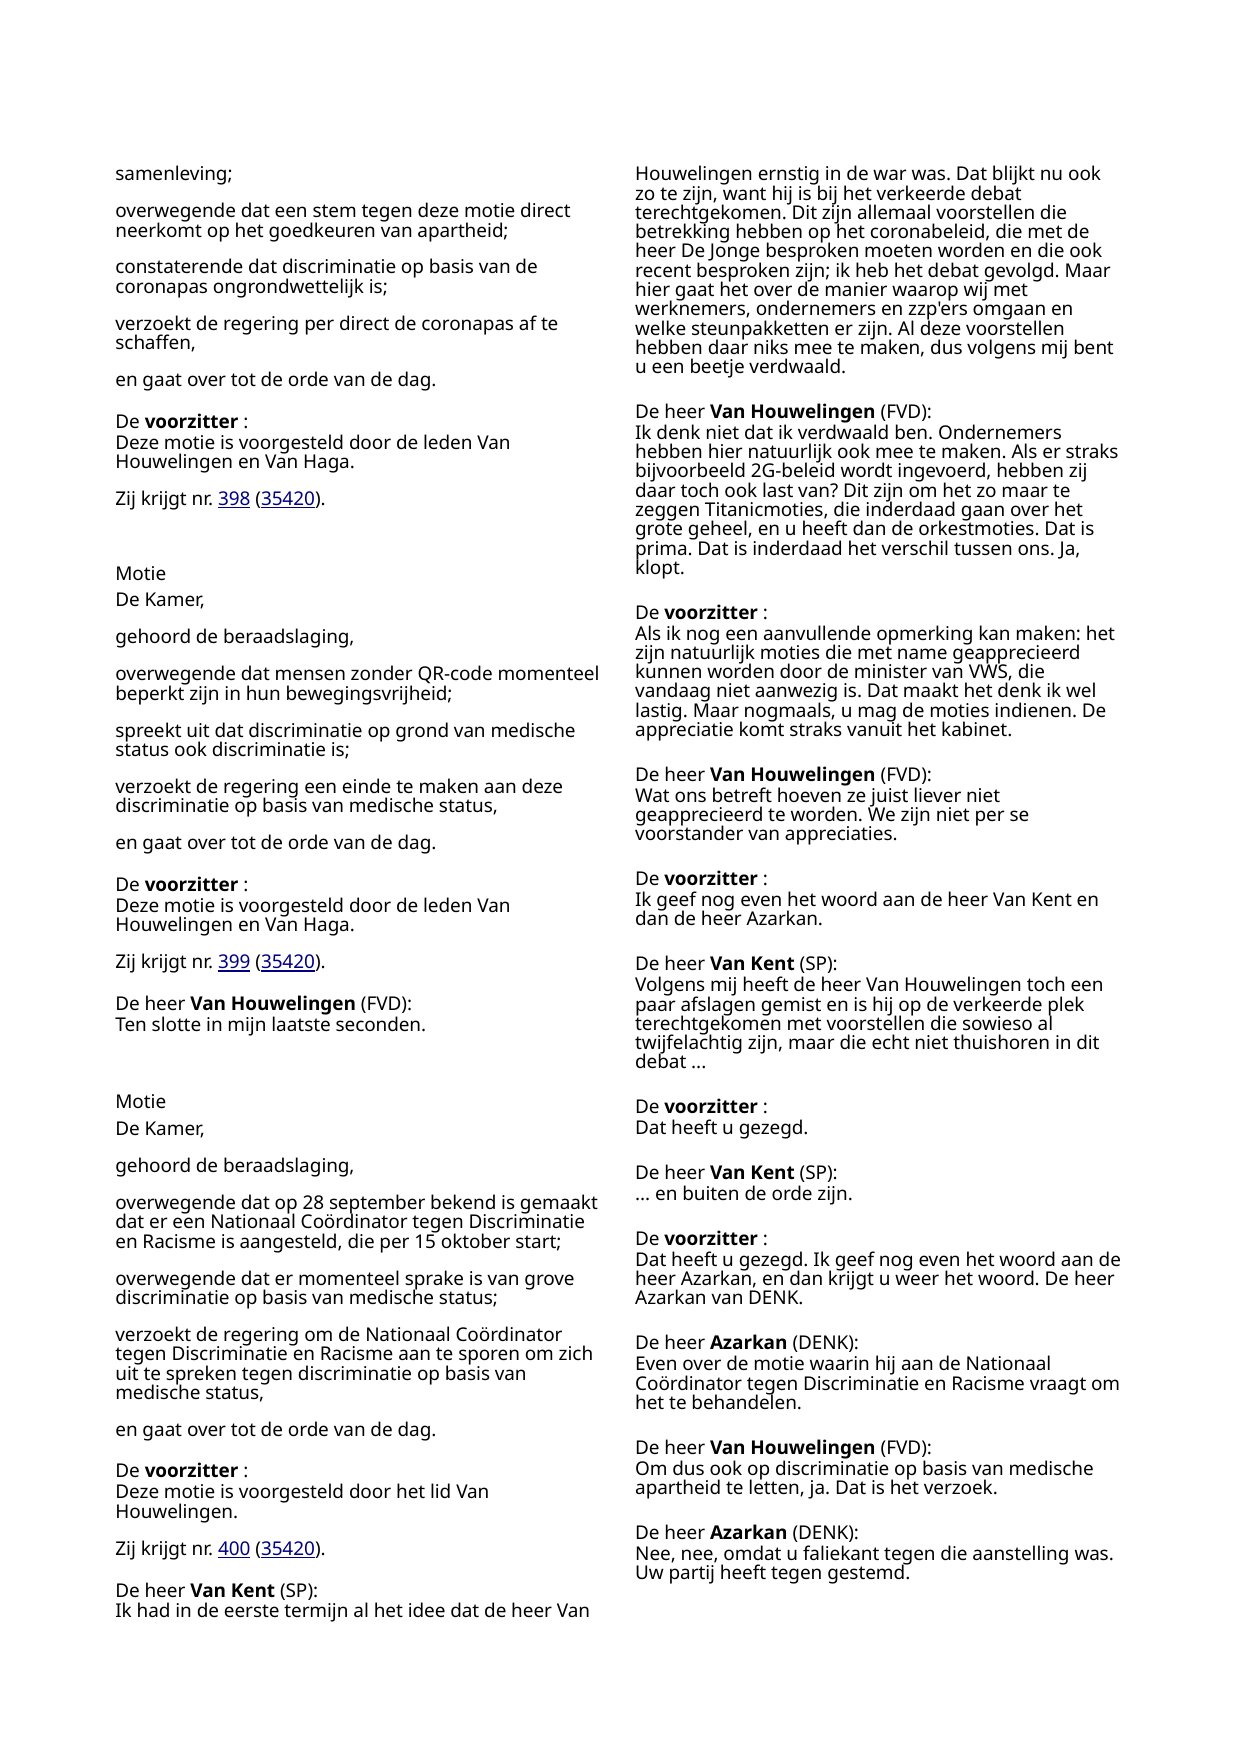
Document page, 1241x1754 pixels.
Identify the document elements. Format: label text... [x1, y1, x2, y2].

text Deze motie is voorgesteld door het lid Van Houwelingen. [115, 1483, 605, 1522]
text De heer Van Kent (SP): [115, 1577, 605, 1602]
text De voorzitter : [635, 1225, 1125, 1251]
text Ik geef nog even het woord aan de heer Van Kent en dan de heer Azarkan. [635, 891, 1125, 930]
text verzoekt de regering om de Nationaal Coördinator tegen Discriminatie en Racisme aan te sporen om zich uit te spreken tegen discriminatie op basis van medische status, [115, 1326, 605, 1403]
text De voorzitter : [115, 408, 605, 434]
text Volgens mij heeft de heer Van Houwelingen toch een paar afslagen gemist en is hij op de verkeerde plek terechtgekomen met voorstellen die sowieso al twijfelachtig zijn, maar die echt niet thuishoren in dit debat ... [635, 976, 1125, 1073]
text De heer Van Houwelingen (FVD): [635, 761, 1125, 787]
text Deze motie is voorgesteld door de leden Van Houwelingen en Van Haga. [115, 897, 605, 935]
text De voorzitter : [115, 871, 605, 897]
text overwegende dat een stem tegen deze motie direct neerkomt op het goedkeuren van apartheid; [115, 202, 605, 241]
text De Kamer, [115, 1120, 605, 1139]
text ... en buiten de orde zijn. [635, 1185, 1125, 1204]
text en gaat over tot de orde van de dag. [115, 1421, 605, 1440]
text en gaat over tot de orde van de dag. [115, 371, 605, 390]
text constaterende dat discriminatie op basis van de coronapas ongrondwettelijk is; [115, 258, 605, 297]
text Houwelingen ernstig in de war was. Dat blijkt nu ook zo te zijn, want hij is bij het verkeerde debat terechtgekomen. Dit zijn allemaal voorstellen die betrekking hebben op het coronabeleid, die met de heer De Jonge besproken moeten worden en die ook recent besproken zijn; ik heb het debat gevolgd. Maar hier gaat het over de manier waarop wij met werknemers, ondernemers en zzp'ers omgaan en welke steunpakketten er zijn. Al deze voorstellen hebben daar niks mee te maken, dus volgens mij bent u een beetje verdwaald. [635, 165, 1125, 377]
text gehoord de beraadslaging, [115, 1157, 605, 1176]
text De heer Azarkan (DENK): [635, 1329, 1125, 1355]
text en gaat over tot de orde van de dag. [115, 834, 605, 853]
text spreekt uit dat discriminatie op grond van medische status ook discriminatie is; [115, 722, 605, 760]
text De heer Van Houwelingen (FVD): [635, 398, 1125, 424]
text De voorzitter : [115, 1458, 605, 1483]
text verzoekt de regering een einde te maken aan deze discriminatie op basis van medische status, [115, 778, 605, 816]
text Zij krijgt nr. 399 (35420). [115, 953, 605, 972]
text De Kamer, [115, 591, 605, 611]
text Ten slotte in mijn laatste seconden. [115, 1016, 605, 1035]
text De voorzitter : [635, 865, 1125, 891]
text Zij krijgt nr. 398 (35420). [115, 490, 605, 509]
text overwegende dat er momenteel sprake is van grove discriminatie op basis van medische status; [115, 1270, 605, 1308]
text Ik denk niet dat ik verdwaald ben. Ondernemers hebben hier natuurlijk ook mee te maken. Als er straks bijvoorbeeld 2G-beleid wordt ingevoerd, hebben zij daar toch ook last van? Dit zijn om het zo maar te zeggen Titanicmoties, die inderdaad gaan over het grote geheel, en u heeft dan de orkestmoties. Dat is prima. Dat is inderdaad het verschil tussen ons. Ja, klopt. [635, 424, 1125, 578]
text De heer Azarkan (DENK): [635, 1519, 1125, 1545]
text De heer Van Houwelingen (FVD): [635, 1434, 1125, 1459]
text De voorzitter : [635, 1093, 1125, 1119]
text samenleving; [115, 165, 605, 184]
text Even over de motie waarin hij aan de Nationaal Coördinator tegen Discriminatie en Racisme vraagt om het te behandelen. [635, 1355, 1125, 1413]
text Nee, nee, omdat u faliekant tegen die aanstelling was. Uw partij heeft tegen gestemd. [635, 1545, 1125, 1583]
text Om dus ook op discriminatie op basis van medische apartheid te letten, ja. Dat is het verzoek. [635, 1459, 1125, 1498]
text De heer Van Kent (SP): [635, 1159, 1125, 1185]
text Motie [115, 560, 605, 585]
text Zij krijgt nr. 400 (35420). [115, 1540, 605, 1559]
text Dat heeft u gezegd. Ik geef nog even het woord aan de heer Azarkan, en dan krijgt u weer het woord. De heer Azarkan van DENK. [635, 1251, 1125, 1309]
text gehoord de beraadslaging, [115, 628, 605, 648]
text Deze motie is voorgesteld door de leden Van Houwelingen en Van Haga. [115, 434, 605, 472]
text Ik had in de eerste termijn al het idee dat de heer Van [115, 1602, 605, 1622]
text De voorzitter : [635, 599, 1125, 624]
text overwegende dat op 28 september bekend is gemaakt dat er een Nationaal Coördinator tegen Discriminatie en Racisme is aangesteld, die per 15 oktober start; [115, 1194, 605, 1252]
text Dat heeft u gezegd. [635, 1119, 1125, 1138]
text De heer Van Houwelingen (FVD): [115, 990, 605, 1016]
text verzoekt de regering per direct de coronapas af te schaffen, [115, 315, 605, 353]
text Als ik nog een aanvullende opmerking kan maken: het zijn natuurlijk moties die met name geapprecieerd kunnen worden door de minister van VWS, die vandaag niet aanwezig is. Dat maakt het denk ik wel lastig. Maar nogmaals, u mag de moties indienen. De appreciatie komt straks vanuit het kabinet. [635, 624, 1125, 740]
text De heer Van Kent (SP): [635, 951, 1125, 976]
text Motie [115, 1088, 605, 1114]
text Wat ons betreft hoeven ze juist liever niet geapprecieerd te worden. We zijn niet per se voorstander van appreciaties. [635, 787, 1125, 844]
text overwegende dat mensen zonder QR-code momenteel beperkt zijn in hun bewegingsvrijheid; [115, 665, 605, 704]
